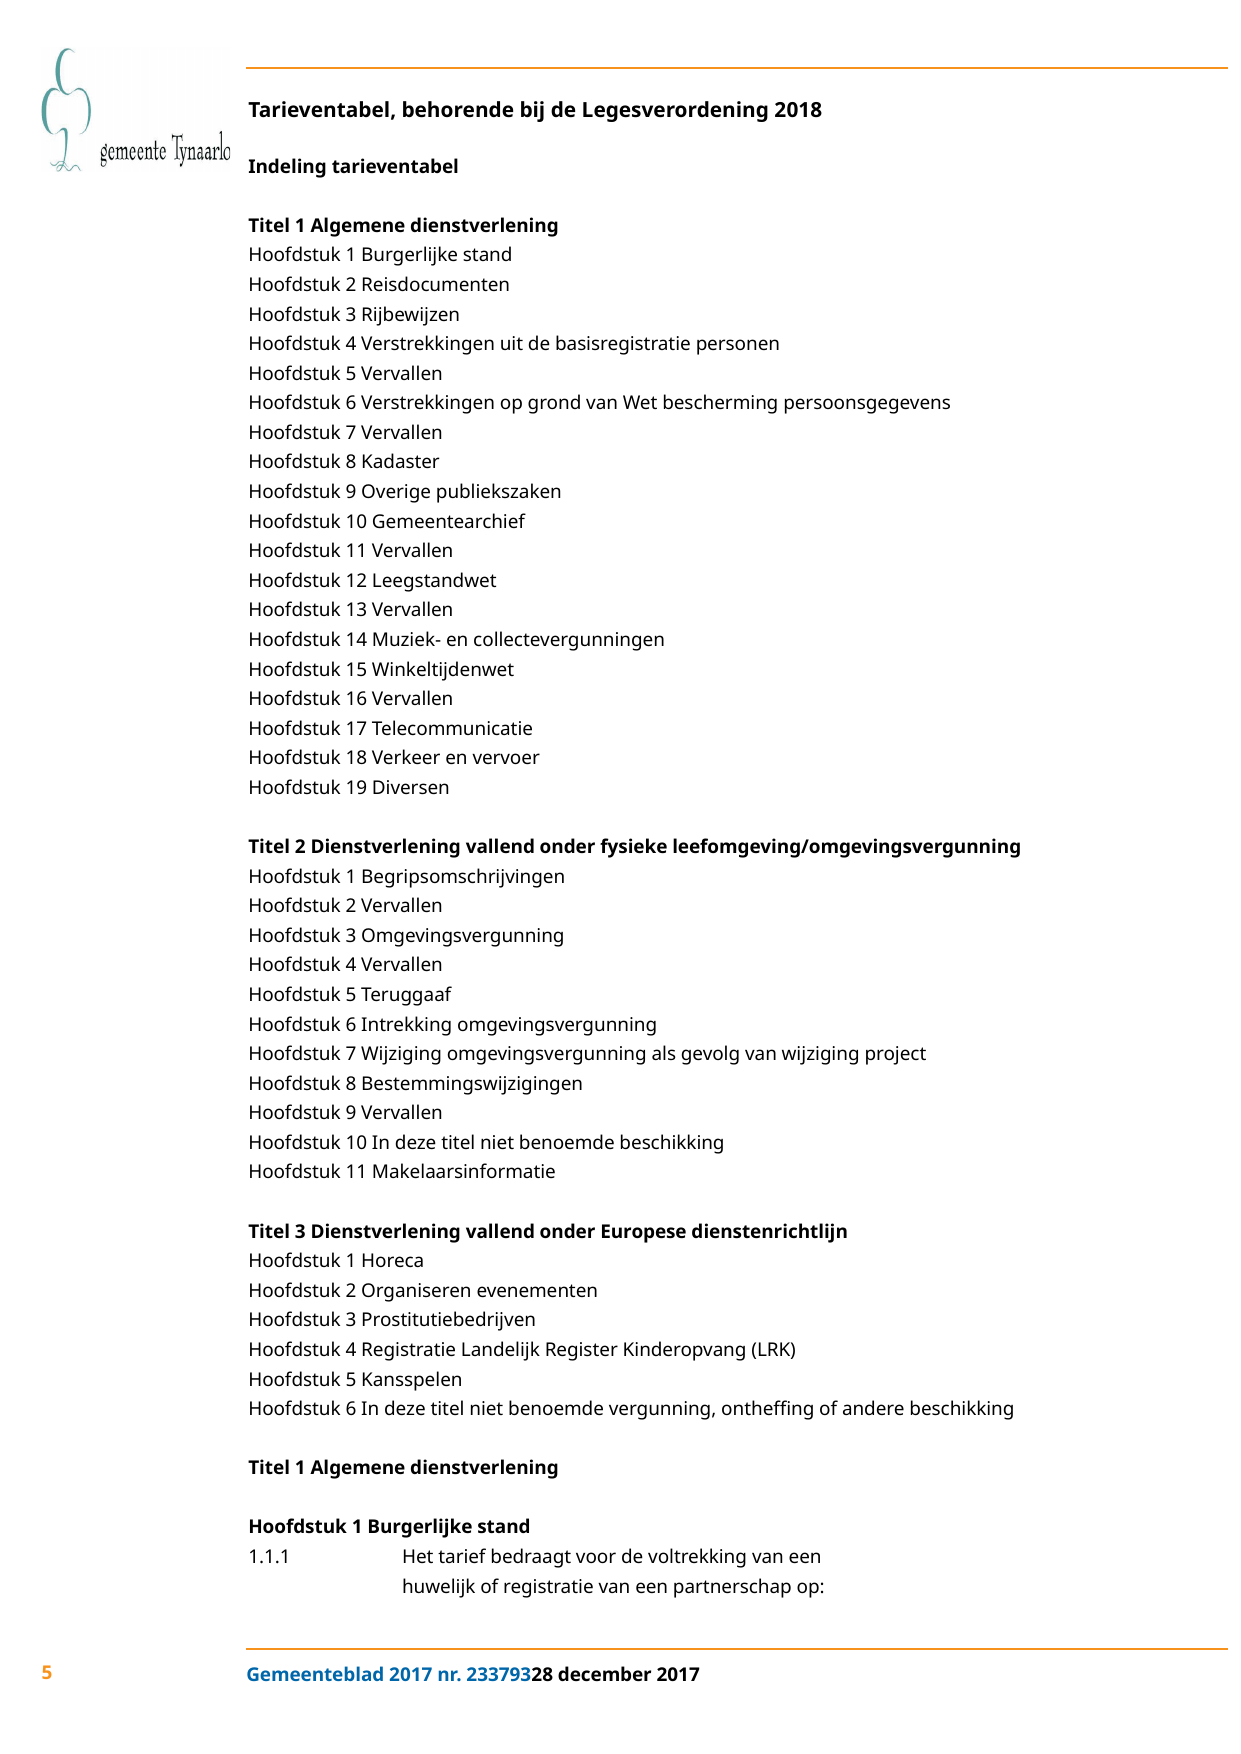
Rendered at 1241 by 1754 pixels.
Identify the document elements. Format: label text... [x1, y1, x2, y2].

text Hoofdstuk 5 Kansspelen [248, 1366, 1152, 1392]
text Hoofdstuk 3 Omgevingsvergunning [248, 922, 1152, 948]
text Hoofdstuk 2 Reisdocumenten [248, 271, 1152, 297]
text Hoofdstuk 12 Leegstandwet [248, 567, 1152, 593]
text Hoofdstuk 4 Registratie Landelijk Register Kinderopvang (LRK) [248, 1336, 1152, 1362]
text Hoofdstuk 4 Vervallen [248, 952, 1152, 977]
text Titel 3 Dienstverlening vallend onder Europese dienstenrichtlijn [248, 1218, 1152, 1244]
text Hoofdstuk 11 Makelaarsinformatie [248, 1159, 1152, 1184]
text Titel 2 Dienstverlening vallend onder fysieke leefomgeving/omgevingsvergunning [248, 833, 1152, 859]
text Hoofdstuk 9 Vervallen [248, 1099, 1152, 1125]
text Titel 1 Algemene dienstverlening [248, 1454, 1152, 1480]
text Hoofdstuk 10 In deze titel niet benoemde beschikking [248, 1129, 1152, 1155]
text Hoofdstuk 1 Burgerlijke stand [248, 242, 1152, 267]
table_header 1.1.1 [248, 1544, 402, 1599]
text Hoofdstuk 3 Rijbewijzen [248, 301, 1152, 327]
text Hoofdstuk 8 Bestemmingswijzigingen [248, 1070, 1152, 1096]
text Hoofdstuk 2 Vervallen [248, 892, 1152, 918]
table_header [998, 1544, 1152, 1599]
text Hoofdstuk 5 Teruggaaf [248, 981, 1152, 1007]
text Hoofdstuk 1 Begripsomschrijvingen [248, 863, 1152, 889]
text Hoofdstuk 19 Diversen [248, 774, 1152, 800]
text Hoofdstuk 7 Wijziging omgevingsvergunning als gevolg van wijziging project [248, 1040, 1152, 1066]
text Hoofdstuk 15 Winkeltijdenwet [248, 656, 1152, 682]
text Hoofdstuk 14 Muziek- en collectevergunningen [248, 626, 1152, 652]
text Hoofdstuk 1 Burgerlijke stand [248, 1514, 1152, 1539]
text Hoofdstuk 11 Vervallen [248, 537, 1152, 563]
text Hoofdstuk 17 Telecommunicatie [248, 715, 1152, 741]
text Hoofdstuk 6 In deze titel niet benoemde vergunning, ontheffing of andere beschikking [248, 1395, 1152, 1421]
text Hoofdstuk 1 Horeca [248, 1247, 1152, 1273]
text Hoofdstuk 6 Verstrekkingen op grond van Wet bescherming persoonsgegevens [248, 389, 1152, 415]
table_header [844, 1544, 998, 1599]
text Tarieventabel, behorende bij de Legesverordening 2018 [248, 95, 1152, 123]
text Hoofdstuk 8 Kadaster [248, 449, 1152, 474]
text Hoofdstuk 2 Organiseren evenementen [248, 1277, 1152, 1303]
text Hoofdstuk 16 Vervallen [248, 685, 1152, 711]
text Hoofdstuk 9 Overige publiekszaken [248, 478, 1152, 504]
text Hoofdstuk 13 Vervallen [248, 597, 1152, 622]
text Hoofdstuk 4 Verstrekkingen uit de basisregistratie personen [248, 330, 1152, 356]
text Hoofdstuk 3 Prostitutiebedrijven [248, 1307, 1152, 1332]
text Hoofdstuk 6 Intrekking omgevingsvergunning [248, 1011, 1152, 1037]
picture [41, 47, 231, 172]
text Hoofdstuk 10 Gemeentearchief [248, 508, 1152, 534]
text Hoofdstuk 5 Vervallen [248, 360, 1152, 386]
text Hoofdstuk 7 Vervallen [248, 419, 1152, 445]
text Indeling tarieventabel [248, 153, 1152, 179]
text Titel 1 Algemene dienstverlening [248, 212, 1152, 238]
text Hoofdstuk 18 Verkeer en vervoer [248, 744, 1152, 770]
table_header Het tarief bedraagt voor de voltrekking van een huwelijk of registratie van een partnerschap op: [402, 1544, 844, 1599]
